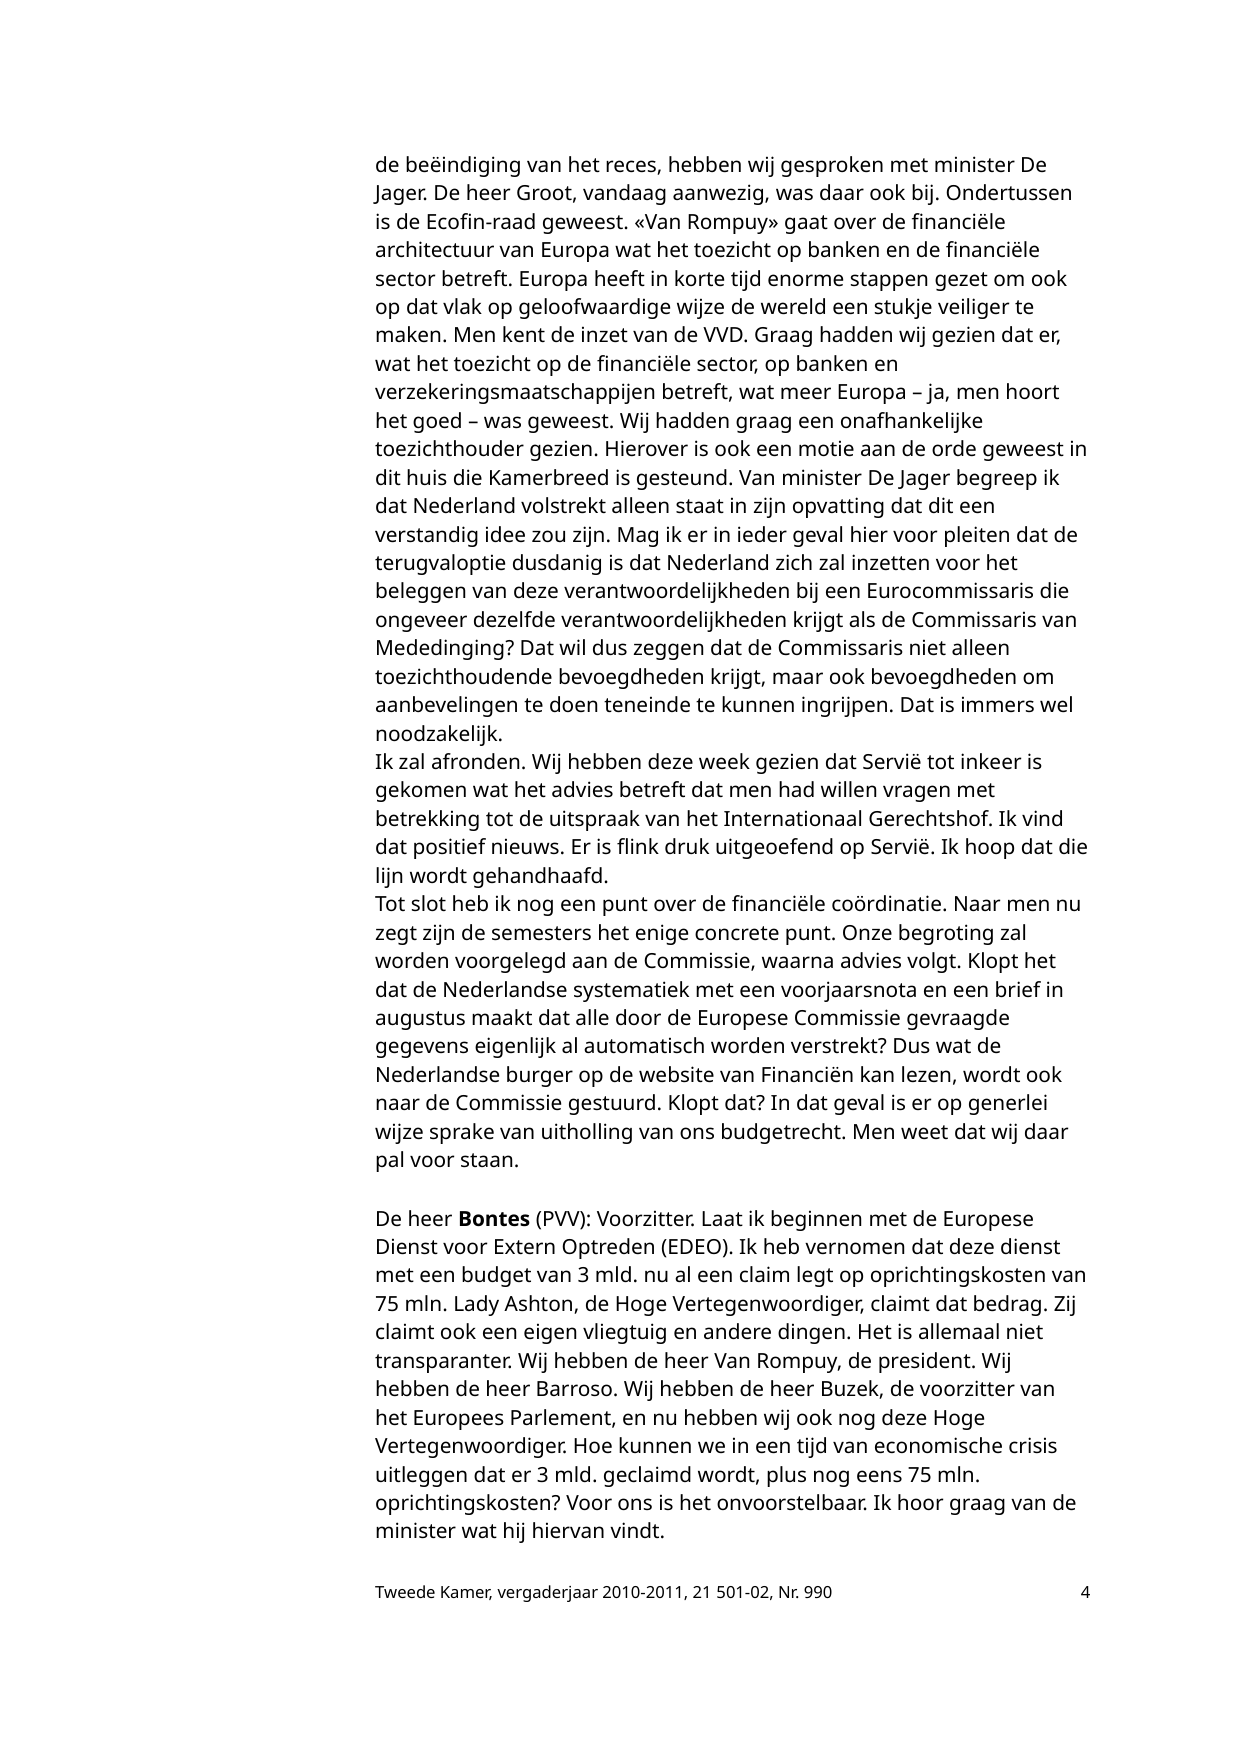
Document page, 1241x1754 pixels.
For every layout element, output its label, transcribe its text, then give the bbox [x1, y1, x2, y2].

text Tot slot heb ik nog een punt over de financiële coördinatie. Naar men nu zegt zijn de semesters het enige concrete punt. Onze begroting zal worden voorgelegd aan de Commissie, waarna advies volgt. Klopt het dat de Nederlandse systematiek met een voorjaarsnota en een brief in augustus maakt dat alle door de Europese Commissie gevraagde gegevens eigenlijk al automatisch worden verstrekt? Dus wat de Nederlandse burger op de website van Financiën kan lezen, wordt ook naar de Commissie gestuurd. Klopt dat? In dat geval is er op generlei wijze sprake van uitholling van ons budgetrecht. Men weet dat wij daar pal voor staan. [375, 889, 1090, 1174]
text Ik zal afronden. Wij hebben deze week gezien dat Servië tot inkeer is gekomen wat het advies betreft dat men had willen vragen met betrekking tot de uitspraak van het Internationaal Gerechtshof. Ik vind dat positief nieuws. Er is flink druk uitgeoefend op Servië. Ik hoop dat die lijn wordt gehandhaafd. [375, 747, 1090, 889]
text de beëindiging van het reces, hebben wij gesproken met minister De Jager. De heer Groot, vandaag aanwezig, was daar ook bij. Ondertussen is de Ecofin-raad geweest. «Van Rompuy» gaat over de financiële architectuur van Europa wat het toezicht op banken en de financiële sector betreft. Europa heeft in korte tijd enorme stappen gezet om ook op dat vlak op geloofwaardige wijze de wereld een stukje veiliger te maken. Men kent de inzet van de VVD. Graag hadden wij gezien dat er, wat het toezicht op de financiële sector, op banken en verzekeringsmaatschappijen betreft, wat meer Europa – ja, men hoort het goed – was geweest. Wij hadden graag een onafhankelijke toezichthouder gezien. Hierover is ook een motie aan de orde geweest in dit huis die Kamerbreed is gesteund. Van minister De Jager begreep ik dat Nederland volstrekt alleen staat in zijn opvatting dat dit een verstandig idee zou zijn. Mag ik er in ieder geval hier voor pleiten dat de terugvaloptie dusdanig is dat Nederland zich zal inzetten voor het beleggen van deze verantwoordelijkheden bij een Eurocommissaris die ongeveer dezelfde verantwoordelijkheden krijgt als de Commissaris van Mededinging? Dat wil dus zeggen dat de Commissaris niet alleen toezichthoudende bevoegdheden krijgt, maar ook bevoegdheden om aanbevelingen te doen teneinde te kunnen ingrijpen. Dat is immers wel noodzakelijk. [375, 150, 1090, 747]
text De heer Bontes (PVV): Voorzitter. Laat ik beginnen met de Europese Dienst voor Extern Optreden (EDEO). Ik heb vernomen dat deze dienst met een budget van 3 mld. nu al een claim legt op oprichtingskosten van 75 mln. Lady Ashton, de Hoge Vertegenwoordiger, claimt dat bedrag. Zij claimt ook een eigen vliegtuig en andere dingen. Het is allemaal niet transparanter. Wij hebben de heer Van Rompuy, de president. Wij hebben de heer Barroso. Wij hebben de heer Buzek, de voorzitter van het Europees Parlement, en nu hebben wij ook nog deze Hoge Vertegenwoordiger. Hoe kunnen we in een tijd van economische crisis uitleggen dat er 3 mld. geclaimd wordt, plus nog eens 75 mln. oprichtingskosten? Voor ons is het onvoorstelbaar. Ik hoor graag van de minister wat hij hiervan vindt. [375, 1204, 1090, 1545]
